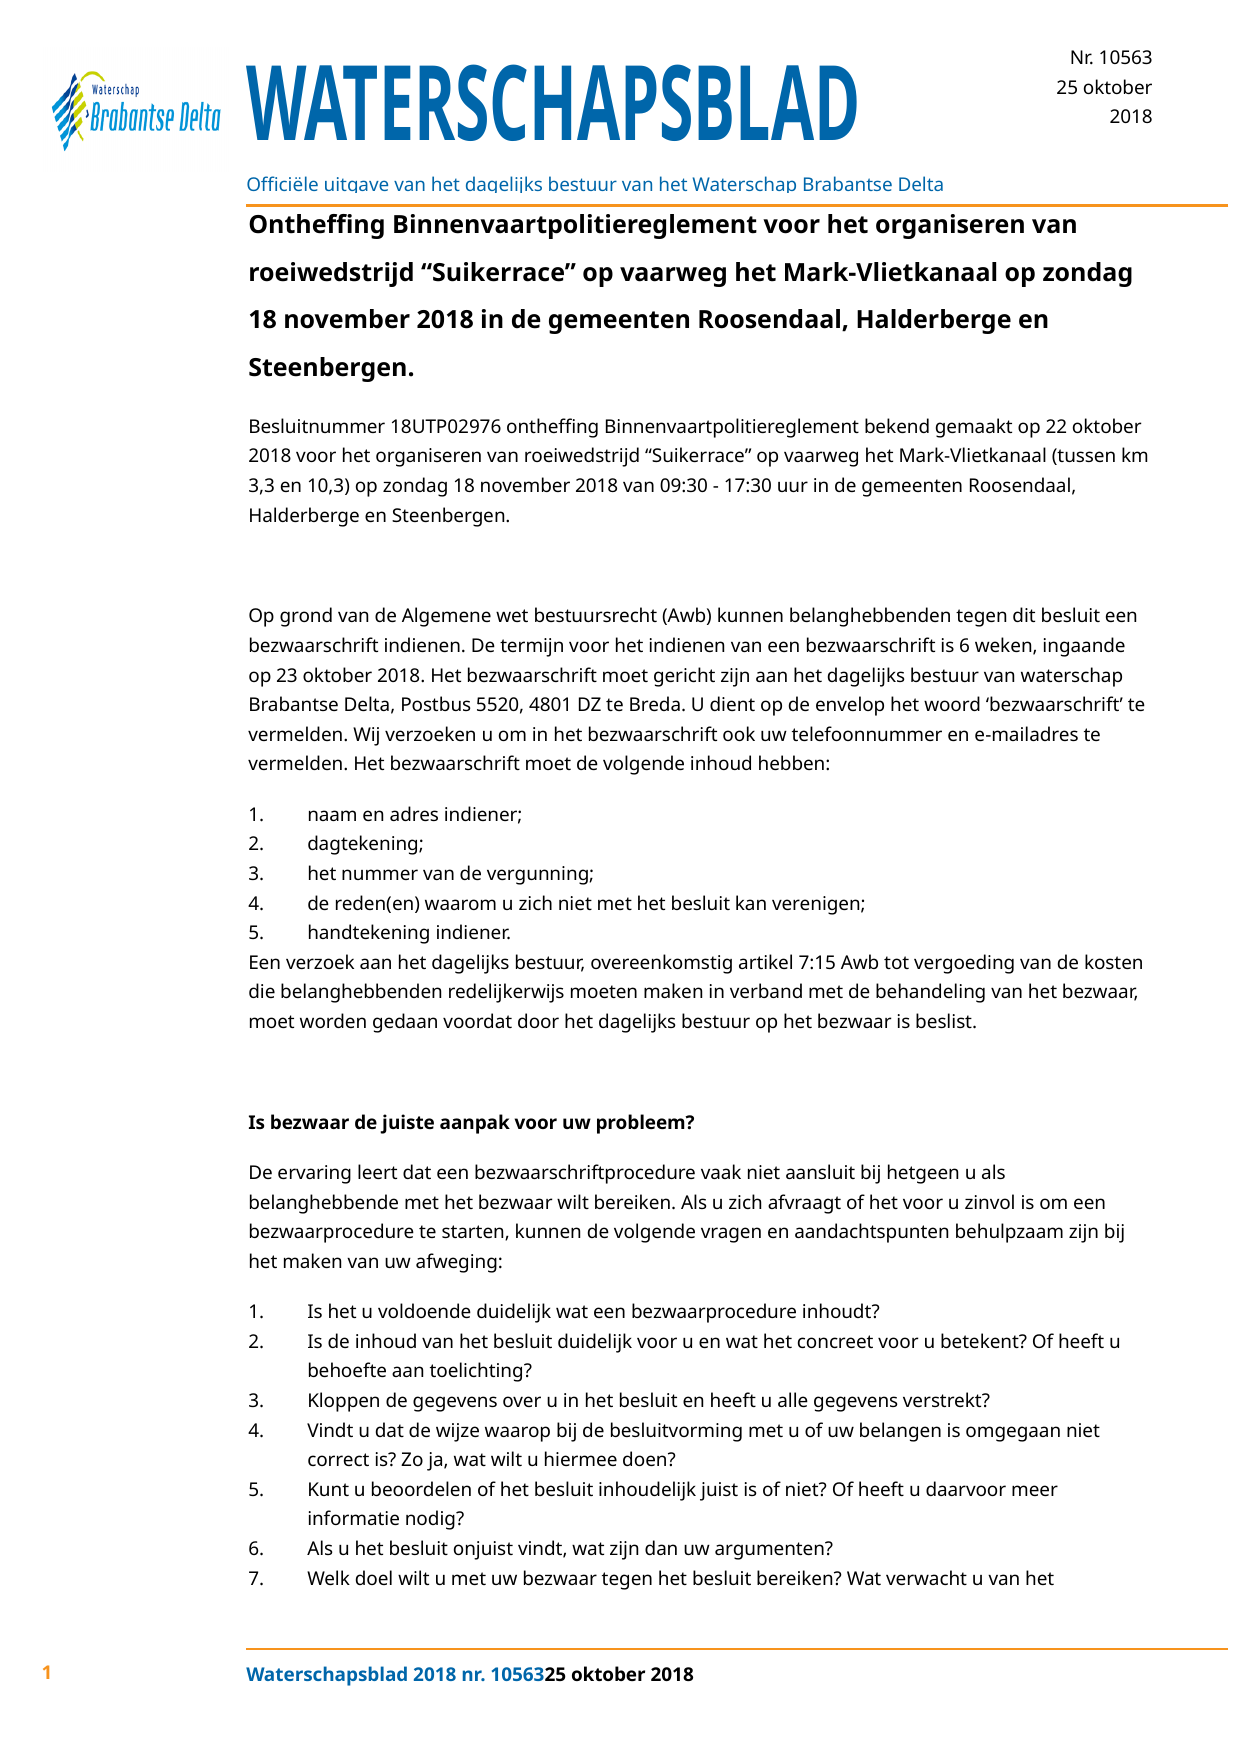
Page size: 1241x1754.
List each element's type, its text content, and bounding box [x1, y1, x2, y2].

text Besluitnummer 18UTP02976 ontheffing Binnenvaartpolitiereglement bekend gemaakt op 22 oktober 2018 voor het organiseren van roeiwedstrijd “Suikerrace” op vaarweg het Mark-Vlietkanaal (tussen km 3,3 en 10,3) op zondag 18 november 2018 van 09:30 - 17:30 uur in de gemeenten Roosendaal, Halderberge en Steenbergen. [248, 413, 1152, 528]
text De ervaring leert dat een bezwaarschriftprocedure vaak niet aansluit bij hetgeen u als belanghebbende met het bezwaar wilt bereiken. Als u zich afvraagt of het voor u zinvol is om een bezwaarprocedure te starten, kunnen de volgende vragen en aandachtspunten behulpzaam zijn bij het maken van uw afweging: [248, 1159, 1152, 1274]
list Als u het besluit onjuist vindt, wat zijn dan uw argumenten? [248, 1535, 1152, 1561]
text Ontheffing Binnenvaartpolitiereglement voor het organiseren van roeiwedstrijd “Suikerrace” op vaarweg het Mark-Vlietkanaal op zondag 18 november 2018 in de gemeenten Roosendaal, Halderberge en Steenbergen. [248, 207, 1152, 384]
text Een verzoek aan het dagelijks bestuur, overeenkomstig artikel 7:15 Awb tot vergoeding van de kosten die belanghebbenden redelijkerwijs moeten maken in verband met de behandeling van het bezwaar, moet worden gedaan voordat door het dagelijks bestuur op het bezwaar is beslist. [248, 949, 1152, 1034]
list Kloppen de gegevens over u in het besluit en heeft u alle gegevens verstrekt? [248, 1387, 1152, 1413]
text Is bezwaar de juiste aanpak voor uw probleem? [248, 1109, 1152, 1135]
list handtekening indiener. [248, 919, 1152, 945]
list Kunt u beoordelen of het besluit inhoudelijk juist is of niet? Of heeft u daarvoor meer informatie nodig? [248, 1476, 1152, 1531]
list Is het u voldoende duidelijk wat een bezwaarprocedure inhoudt? [248, 1298, 1152, 1324]
list Vindt u dat de wijze waarop bij de besluitvorming met u of uw belangen is omgegaan niet correct is? Zo ja, wat wilt u hiermee doen? [248, 1417, 1152, 1472]
list de reden(en) waarom u zich niet met het besluit kan verenigen; [248, 890, 1152, 916]
picture [41, 47, 231, 172]
list naam en adres indiener; [248, 801, 1152, 827]
list Is de inhoud van het besluit duidelijk voor u en wat het concreet voor u betekent? Of heeft u behoefte aan toelichting? [248, 1328, 1152, 1383]
list Welk doel wilt u met uw bezwaar tegen het besluit bereiken? Wat verwacht u van het [248, 1565, 1152, 1591]
list dagtekening; [248, 831, 1152, 856]
text Op grond van de Algemene wet bestuursrecht (Awb) kunnen belanghebbenden tegen dit besluit een bezwaarschrift indienen. De termijn voor het indienen van een bezwaarschrift is 6 weken, ingaande op 23 oktober 2018. Het bezwaarschrift moet gericht zijn aan het dagelijks bestuur van waterschap Brabantse Delta, Postbus 5520, 4801 DZ te Breda. U dient op de envelop het woord ‘bezwaarschrift’ te vermelden. Wij verzoeken u om in het bezwaarschrift ook uw telefoonnummer en e‑mailadres te vermelden. Het bezwaarschrift moet de volgende inhoud hebben: [248, 603, 1152, 776]
list het nummer van de vergunning; [248, 860, 1152, 886]
